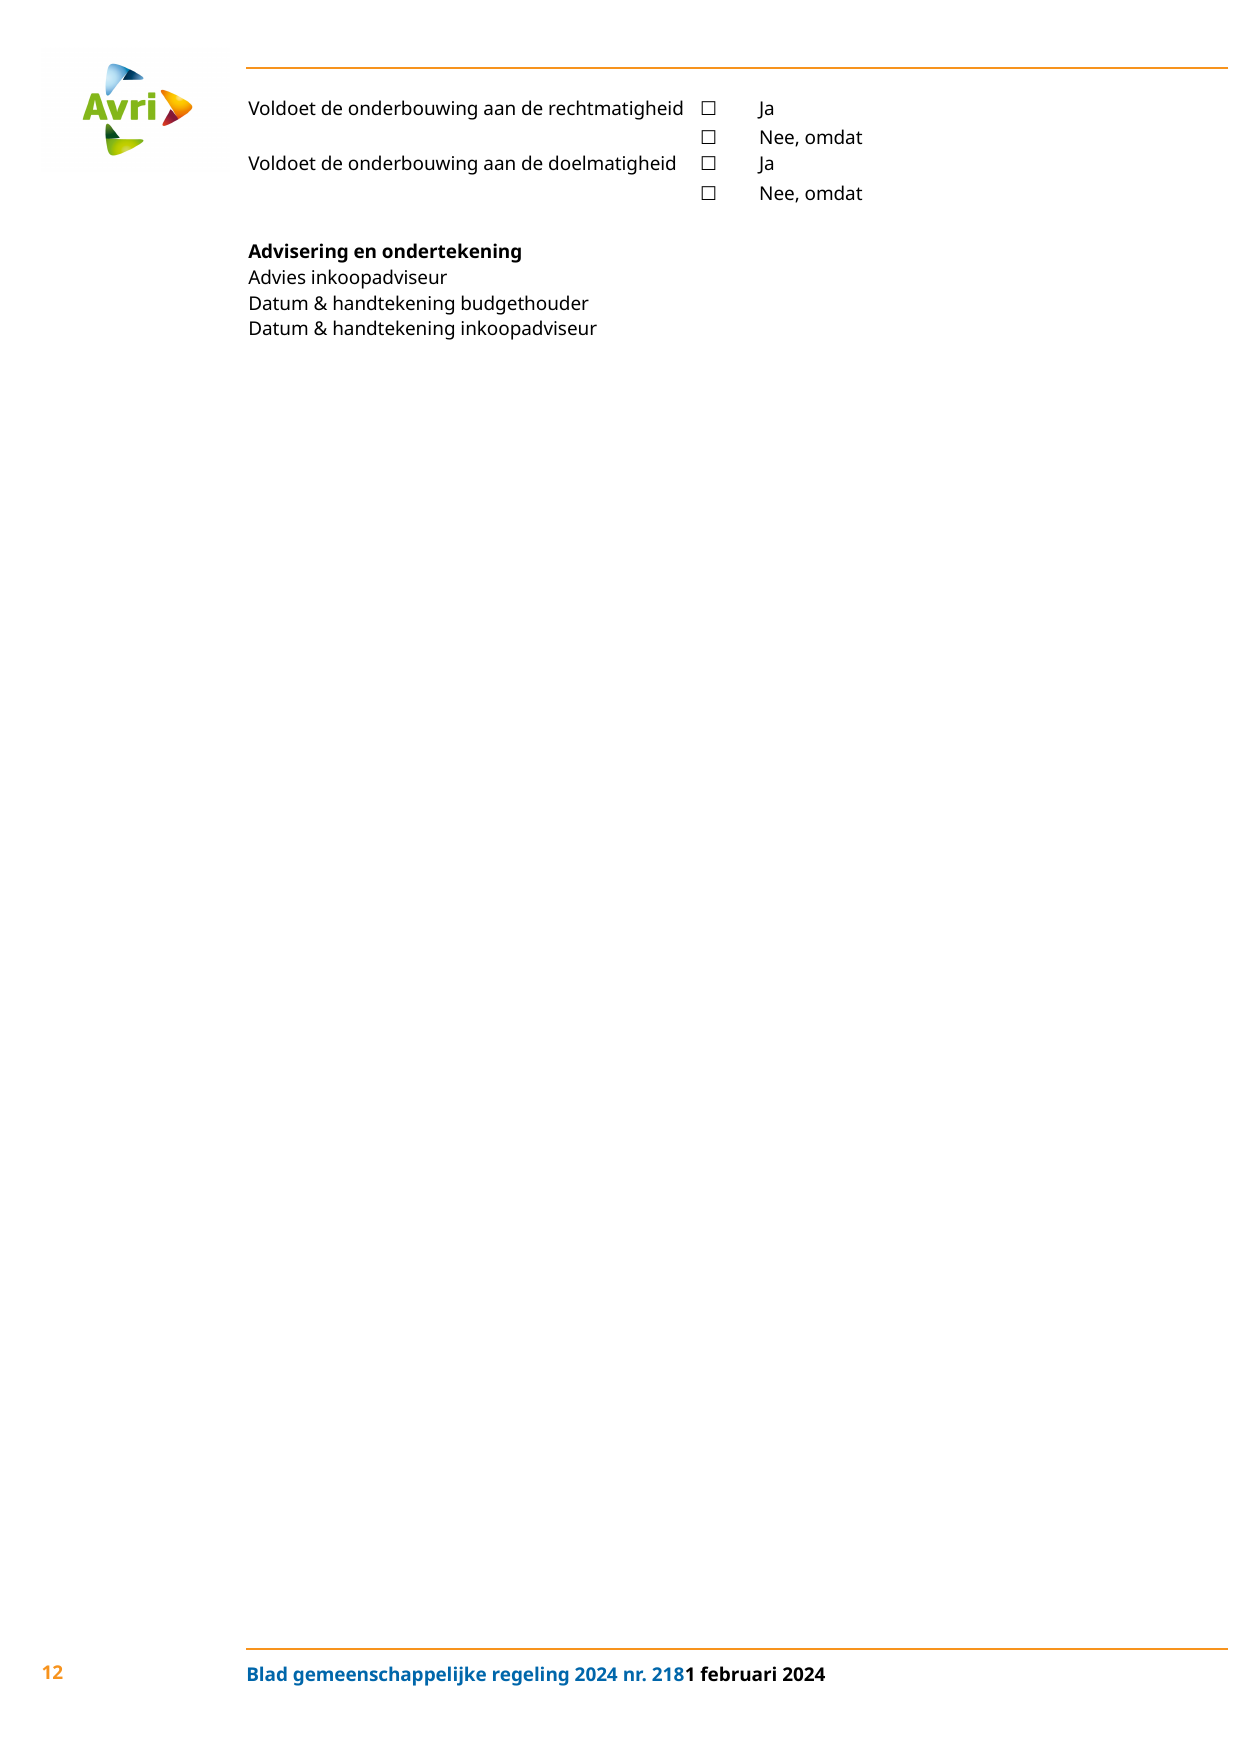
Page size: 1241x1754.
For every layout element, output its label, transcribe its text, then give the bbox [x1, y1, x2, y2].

table_header Advisering en ondertekening [248, 238, 1152, 264]
table_cell Voldoet de onderbouwing aan de rechtmatigheid [248, 95, 700, 150]
table_cell Ja Nee, omdat [700, 95, 1152, 150]
table_cell [700, 316, 1152, 341]
table_cell Advies inkoopadviseur [248, 264, 700, 290]
table_cell [700, 264, 1152, 290]
table_cell [700, 290, 1152, 316]
picture [41, 47, 231, 172]
table_cell Datum & handtekening budgethouder [248, 290, 700, 316]
table_cell Datum & handtekening inkoopadviseur [248, 316, 700, 341]
table_cell Ja Nee, omdat [700, 150, 1152, 205]
table_cell Voldoet de onderbouwing aan de doelmatigheid [248, 150, 700, 205]
